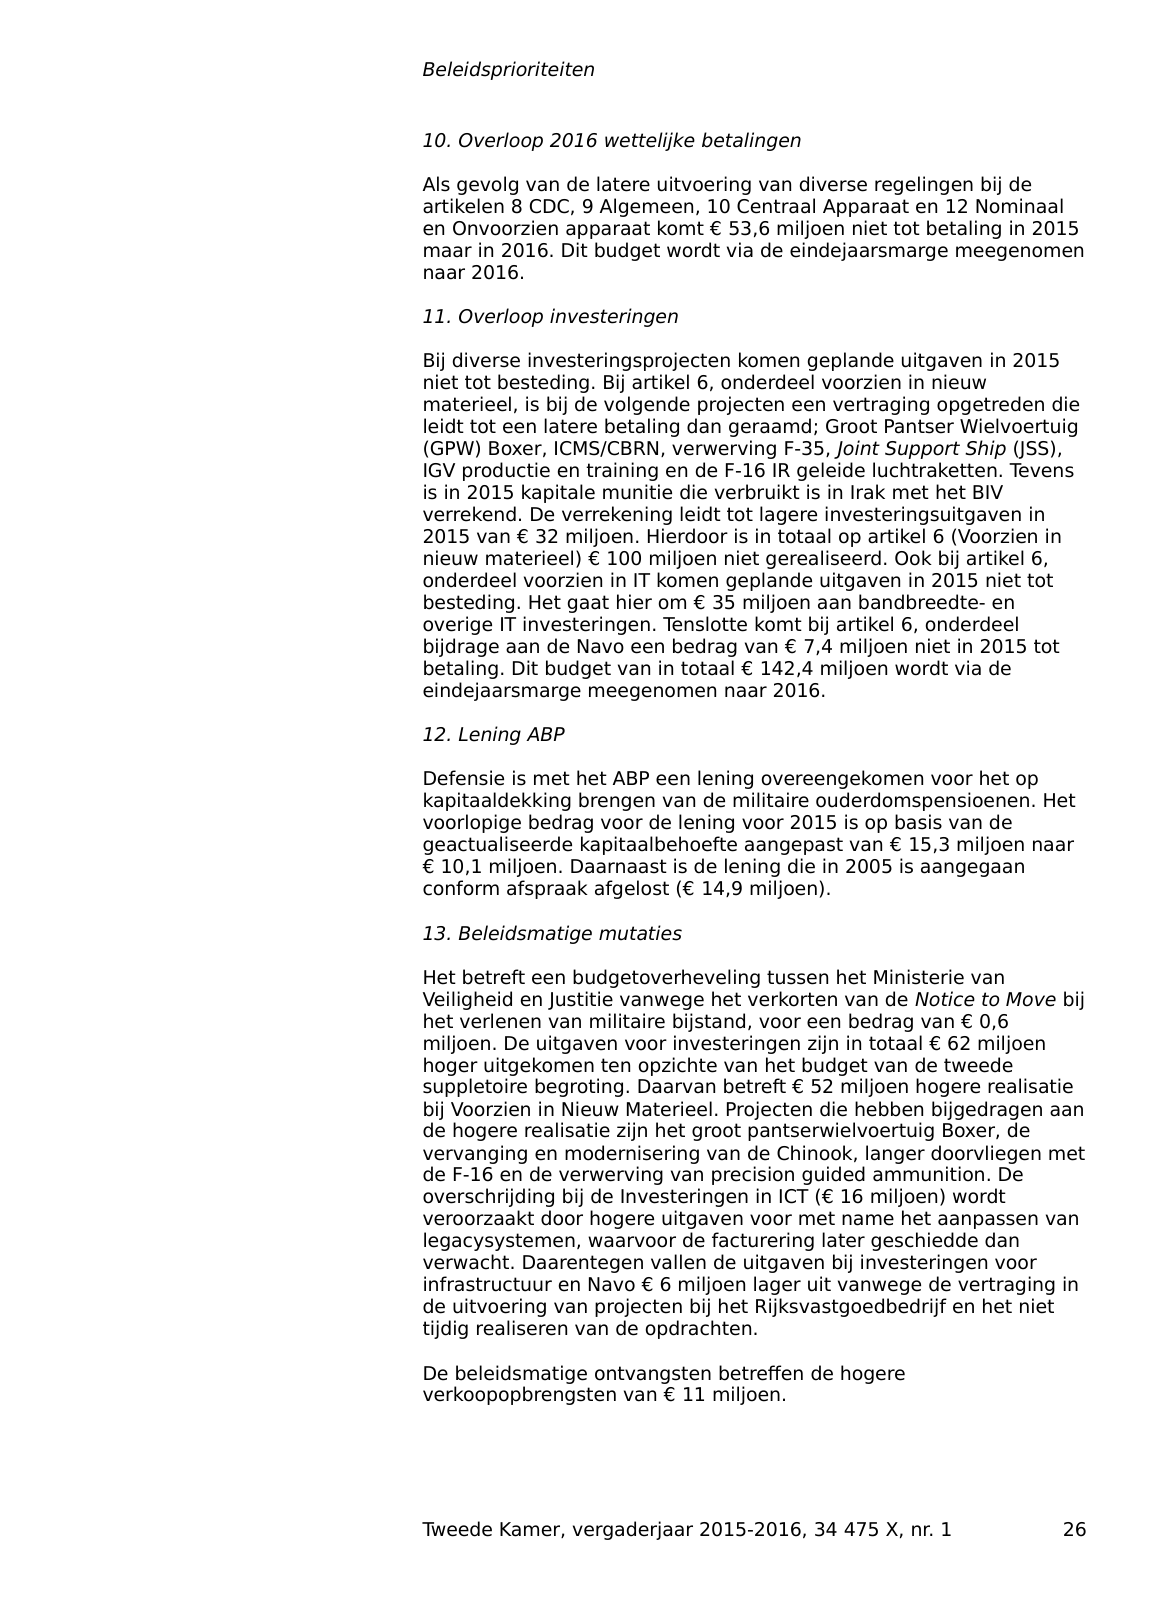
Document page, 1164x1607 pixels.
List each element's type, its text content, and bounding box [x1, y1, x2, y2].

subtitle 12. Lening ABP [422, 724, 1087, 746]
text Bij diverse investeringsprojecten komen geplande uitgaven in 2015 niet tot besteding. Bij artikel 6, onderdeel voorzien in nieuw materieel, is bij de volgende projecten een vertraging opgetreden die leidt tot een latere betaling dan geraamd; Groot Pantser Wielvoertuig (GPW) Boxer, ICMS/CBRN, verwerving F-35, Joint Support Ship (JSS), IGV productie en training en de F-16 IR geleide luchtraketten. Tevens is in 2015 kapitale munitie die verbruikt is in Irak met het BIV verrekend. De verrekening leidt tot lagere investeringsuitgaven in 2015 van € 32 miljoen. Hierdoor is in totaal op artikel 6 (Voorzien in nieuw materieel) € 100 miljoen niet gerealiseerd. Ook bij artikel 6, onderdeel voorzien in IT komen geplande uitgaven in 2015 niet tot besteding. Het gaat hier om € 35 miljoen aan bandbreedte- en overige IT investeringen. Tenslotte komt bij artikel 6, onderdeel bijdrage aan de Navo een bedrag van € 7,4 miljoen niet in 2015 tot betaling. Dit budget van in totaal € 142,4 miljoen wordt via de eindejaarsmarge meegenomen naar 2016. [422, 350, 1087, 702]
text Het betreft een budgetoverheveling tussen het Ministerie van Veiligheid en Justitie vanwege het verkorten van de Notice to Move bij het verlenen van militaire bijstand, voor een bedrag van € 0,6 miljoen. De uitgaven voor investeringen zijn in totaal € 62 miljoen hoger uitgekomen ten opzichte van het budget van de tweede suppletoire begroting. Daarvan betreft € 52 miljoen hogere realisatie bij Voorzien in Nieuw Materieel. Projecten die hebben bijgedragen aan de hogere realisatie zijn het groot pantserwielvoertuig Boxer, de vervanging en modernisering van de Chinook, langer doorvliegen met de F-16 en de verwerving van precision guided ammunition. De overschrijding bij de Investeringen in ICT (€ 16 miljoen) wordt veroorzaakt door hogere uitgaven voor met name het aanpassen van legacysystemen, waarvoor de facturering later geschiedde dan verwacht. Daarentegen vallen de uitgaven bij investeringen voor infrastructuur en Navo € 6 miljoen lager uit vanwege de vertraging in de uitvoering van projecten bij het Rijksvastgoedbedrijf en het niet tijdig realiseren van de opdrachten. [422, 967, 1087, 1340]
subtitle 11. Overloop investeringen [422, 306, 1087, 328]
subtitle 13. Beleidsmatige mutaties [422, 922, 1087, 944]
text De beleidsmatige ontvangsten betreffen de hogere verkoopopbrengsten van € 11 miljoen. [422, 1362, 1087, 1406]
subtitle 10. Overloop 2016 wettelijke betalingen [422, 130, 1087, 152]
text Defensie is met het ABP een lening overeengekomen voor het op kapitaaldekking brengen van de militaire ouderdomspensioenen. Het voorlopige bedrag voor de lening voor 2015 is op basis van de geactualiseerde kapitaalbehoefte aangepast van € 15,3 miljoen naar € 10,1 miljoen. Daarnaast is de lening die in 2005 is aangegaan conform afspraak afgelost (€ 14,9 miljoen). [422, 768, 1087, 900]
text Als gevolg van de latere uitvoering van diverse regelingen bij de artikelen 8 CDC, 9 Algemeen, 10 Centraal Apparaat en 12 Nominaal en Onvoorzien apparaat komt € 53,6 miljoen niet tot betaling in 2015 maar in 2016. Dit budget wordt via de eindejaarsmarge meegenomen naar 2016. [422, 174, 1087, 284]
